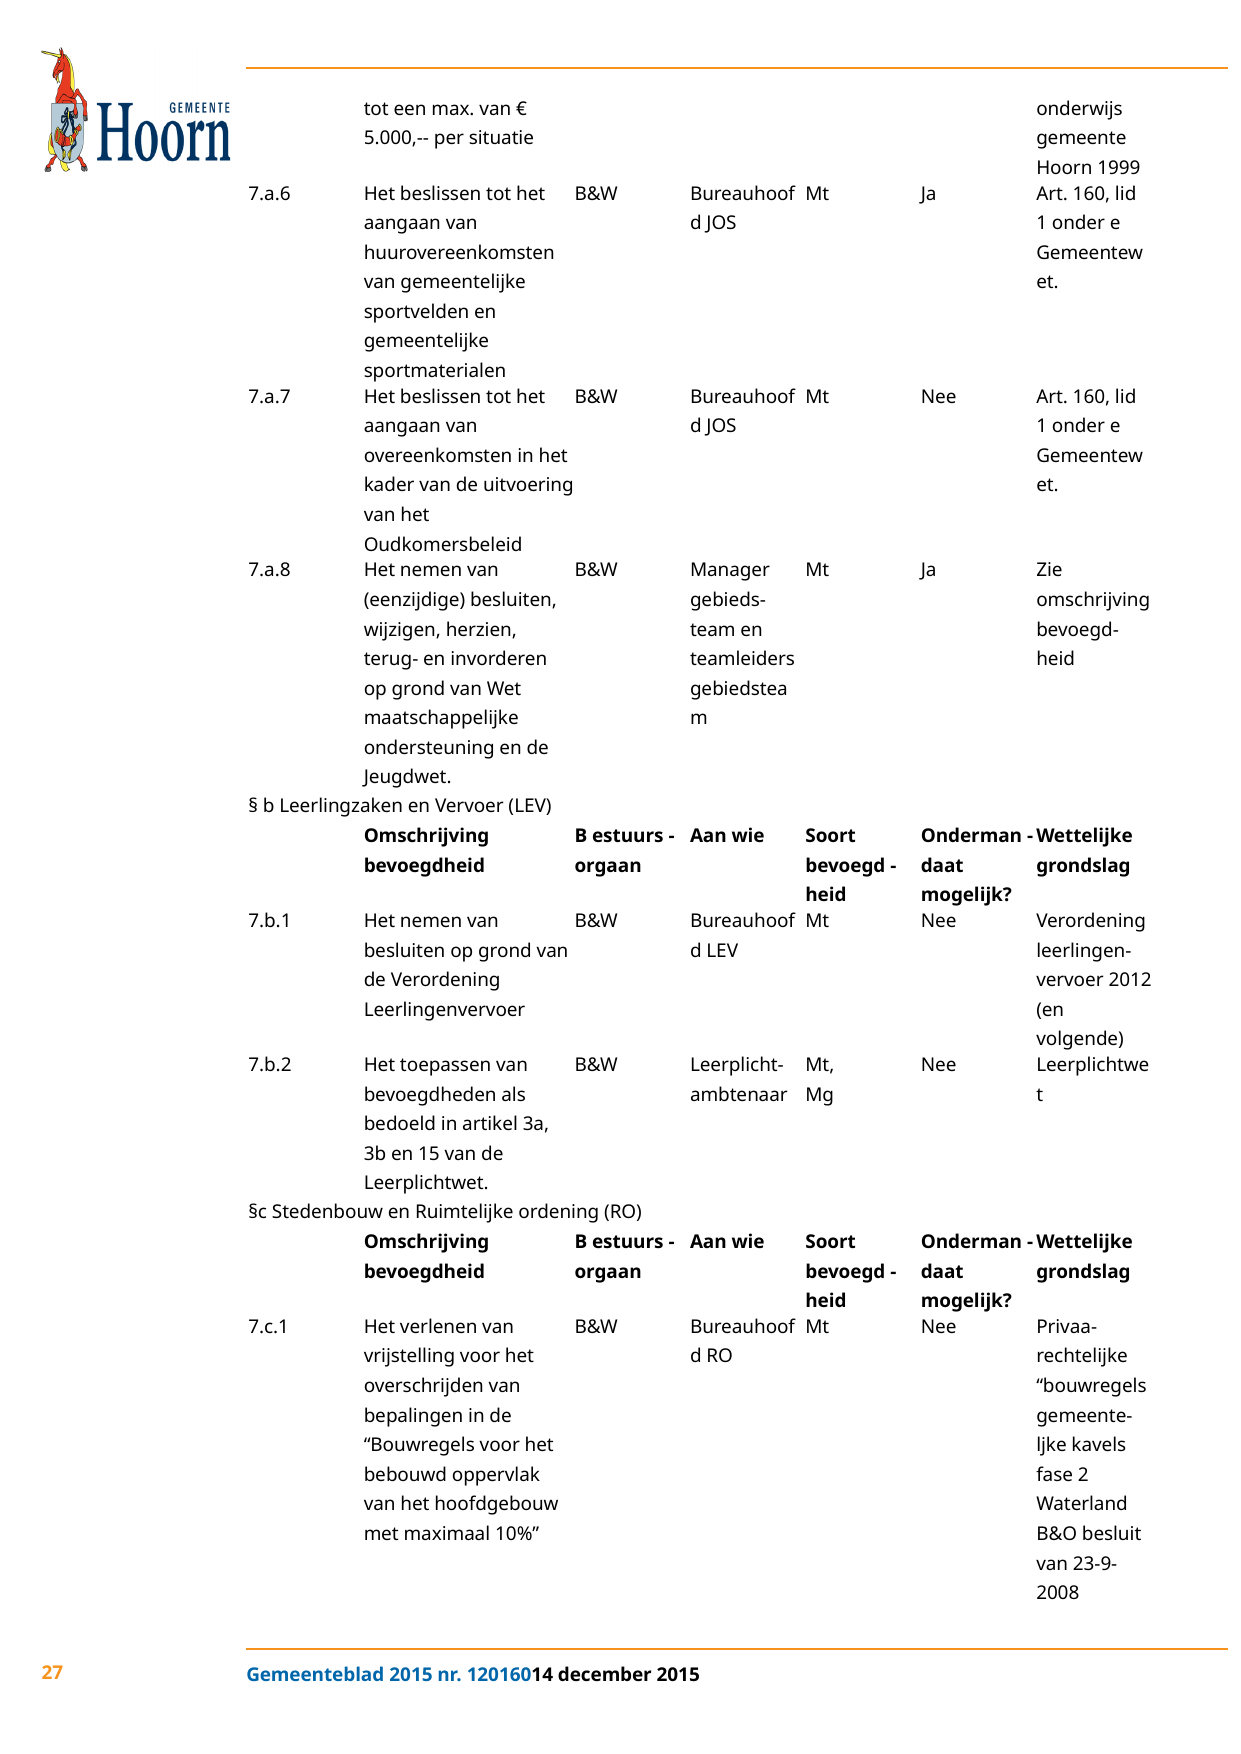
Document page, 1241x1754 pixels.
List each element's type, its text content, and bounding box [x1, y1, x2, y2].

table_cell Bureauhoofd JOS [690, 180, 805, 383]
table_cell Art. 160, lid 1 onder e Gemeentewet. [1036, 383, 1152, 557]
table_cell B&W [574, 1313, 690, 1605]
table_cell Ja [921, 180, 1036, 383]
table_cell Bureauhoofd LEV [690, 907, 805, 1051]
table_cell Mt [805, 383, 921, 557]
table_cell onderwijs gemeente Hoorn 1999 [1036, 95, 1152, 180]
table_header Aan wie [690, 822, 805, 907]
table_header [248, 822, 363, 907]
table_cell Manager gebieds-team en teamleiders gebiedsteam [690, 557, 805, 789]
table_header B estuurs - orgaan [574, 822, 690, 907]
table_header Onderman - daat mogelijk? [921, 1228, 1036, 1313]
table_cell 7.b.1 [248, 907, 363, 1051]
table_cell Het toepassen van bevoegdheden als bedoeld in artikel 3a, 3b en 15 van de Leerplichtwet. [364, 1051, 574, 1195]
table_cell [574, 95, 690, 180]
table_header Onderman - daat mogelijk? [921, 822, 1036, 907]
table_cell Leerplichtwet [1036, 1051, 1152, 1195]
table_cell 7.a.8 [248, 557, 363, 789]
table_cell B&W [574, 383, 690, 557]
table_cell Mt [805, 1313, 921, 1605]
table_cell B&W [574, 180, 690, 383]
table_cell Nee [921, 383, 1036, 557]
table_cell [248, 95, 363, 180]
table_cell Ja [921, 557, 1036, 789]
table_cell [805, 95, 921, 180]
table_cell Mt [805, 180, 921, 383]
table_cell Bureauhoofd RO [690, 1313, 805, 1605]
table_header Soort bevoegd - heid [805, 822, 921, 907]
table_cell Het verlenen van vrijstelling voor het overschrijden van bepalingen in de “Bouwregels voor het bebouwd oppervlak van het hoofdgebouw met maximaal 10%” [364, 1313, 574, 1605]
table_cell Het beslissen tot het aangaan van overeenkomsten in het kader van de uitvoering van het Oudkomersbeleid [364, 383, 574, 557]
table_cell Het beslissen tot het aangaan van huurovereenkomsten van gemeentelijke sportvelden en gemeentelijke sportmaterialen [364, 180, 574, 383]
table_cell Mt [805, 907, 921, 1051]
table_header Soort bevoegd - heid [805, 1228, 921, 1313]
table_cell 7.c.1 [248, 1313, 363, 1605]
table_cell 7.a.7 [248, 383, 363, 557]
table_cell Nee [921, 1051, 1036, 1195]
table_cell 7.b.2 [248, 1051, 363, 1195]
table_header Aan wie [690, 1228, 805, 1313]
table_cell Mt [805, 557, 921, 789]
table_header Omschrijving bevoegdheid [364, 822, 574, 907]
table_cell Mt, Mg [805, 1051, 921, 1195]
table_cell Leerplicht-ambtenaar [690, 1051, 805, 1195]
table_header Omschrijving bevoegdheid [364, 1228, 574, 1313]
table_header B estuurs - orgaan [574, 1228, 690, 1313]
table_cell [921, 95, 1036, 180]
table_cell Bureauhoofd JOS [690, 383, 805, 557]
table_cell B&W [574, 1051, 690, 1195]
text § b Leerlingzaken en Vervoer (LEV) [248, 793, 1152, 818]
table_cell Zie omschrijving bevoegd-heid [1036, 557, 1152, 789]
table_cell tot een max. van € 5.000,-- per situatie [364, 95, 574, 180]
table_cell Het nemen van (eenzijdige) besluiten, wijzigen, herzien, terug- en invorderen op grond van Wet maatschappelijke ondersteuning en de Jeugdwet. [364, 557, 574, 789]
table_cell Art. 160, lid 1 onder e Gemeentewet. [1036, 180, 1152, 383]
table_cell Het nemen van besluiten op grond van de Verordening Leerlingenvervoer [364, 907, 574, 1051]
table_cell Nee [921, 907, 1036, 1051]
table_header [248, 1228, 363, 1313]
table_cell Nee [921, 1313, 1036, 1605]
table_cell B&W [574, 907, 690, 1051]
table_cell Verordening leerlingen-vervoer 2012 (en volgende) [1036, 907, 1152, 1051]
table_header Wettelijke grondslag [1036, 822, 1152, 907]
picture [41, 47, 231, 172]
table_cell Privaa-rechtelijke “bouwregels gemeente-ljke kavels fase 2 Waterland B&O besluit van 23-9-2008 [1036, 1313, 1152, 1605]
table_cell [690, 95, 805, 180]
table_cell B&W [574, 557, 690, 789]
table_cell 7.a.6 [248, 180, 363, 383]
text §c Stedenbouw en Ruimtelijke ordening (RO) [248, 1198, 1152, 1224]
table_header Wettelijke grondslag [1036, 1228, 1152, 1313]
